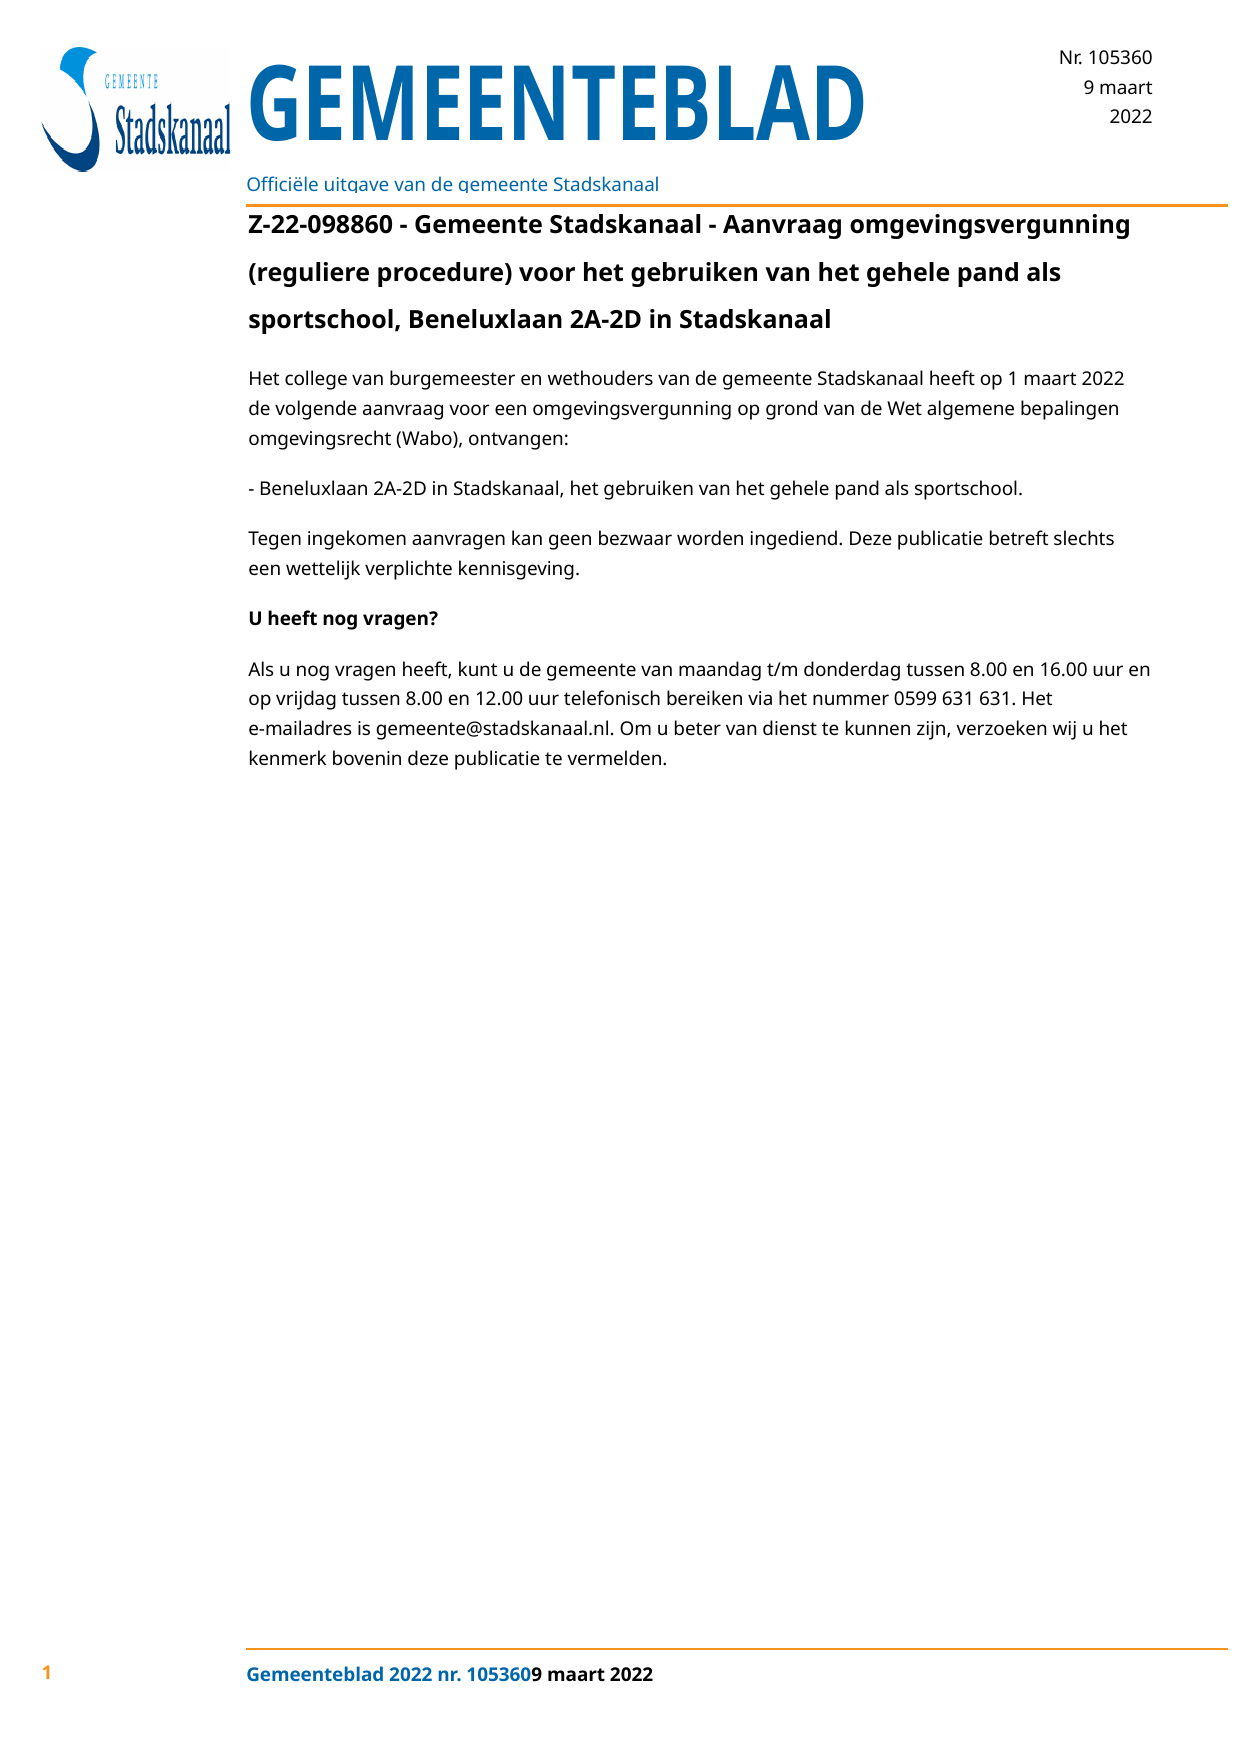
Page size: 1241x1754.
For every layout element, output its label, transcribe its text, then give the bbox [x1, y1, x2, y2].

text Het college van burgemeester en wethouders van de gemeente Stadskanaal heeft op 1 maart 2022 de volgende aanvraag voor een omgevingsvergunning op grond van de Wet algemene bepalingen omgevingsrecht (Wabo), ontvangen: [248, 366, 1152, 450]
text Tegen ingekomen aanvragen kan geen bezwaar worden ingediend. Deze publicatie betreft slechts een wettelijk verplichte kennisgeving. [248, 526, 1152, 581]
text Z-22-098860 - Gemeente Stadskanaal - Aanvraag omgevingsvergunning (reguliere procedure) voor het gebruiken van het gehele pand als sportschool, Beneluxlaan 2A-2D in Stadskanaal [248, 207, 1152, 336]
text U heeft nog vragen? [248, 606, 1152, 631]
text - Beneluxlaan 2A-2D in Stadskanaal, het gebruiken van het gehele pand als sportschool. [248, 475, 1152, 501]
picture [41, 47, 231, 172]
text Als u nog vragen heeft, kunt u de gemeente van maandag t/m donderdag tussen 8.00 en 16.00 uur en op vrijdag tussen 8.00 en 12.00 uur telefonisch bereiken via het nummer 0599 631 631. Het e‑mailadres is gemeente@stadskanaal.nl. Om u beter van dienst te kunnen zijn, verzoeken wij u het kenmerk bovenin deze publicatie te vermelden. [248, 656, 1152, 770]
